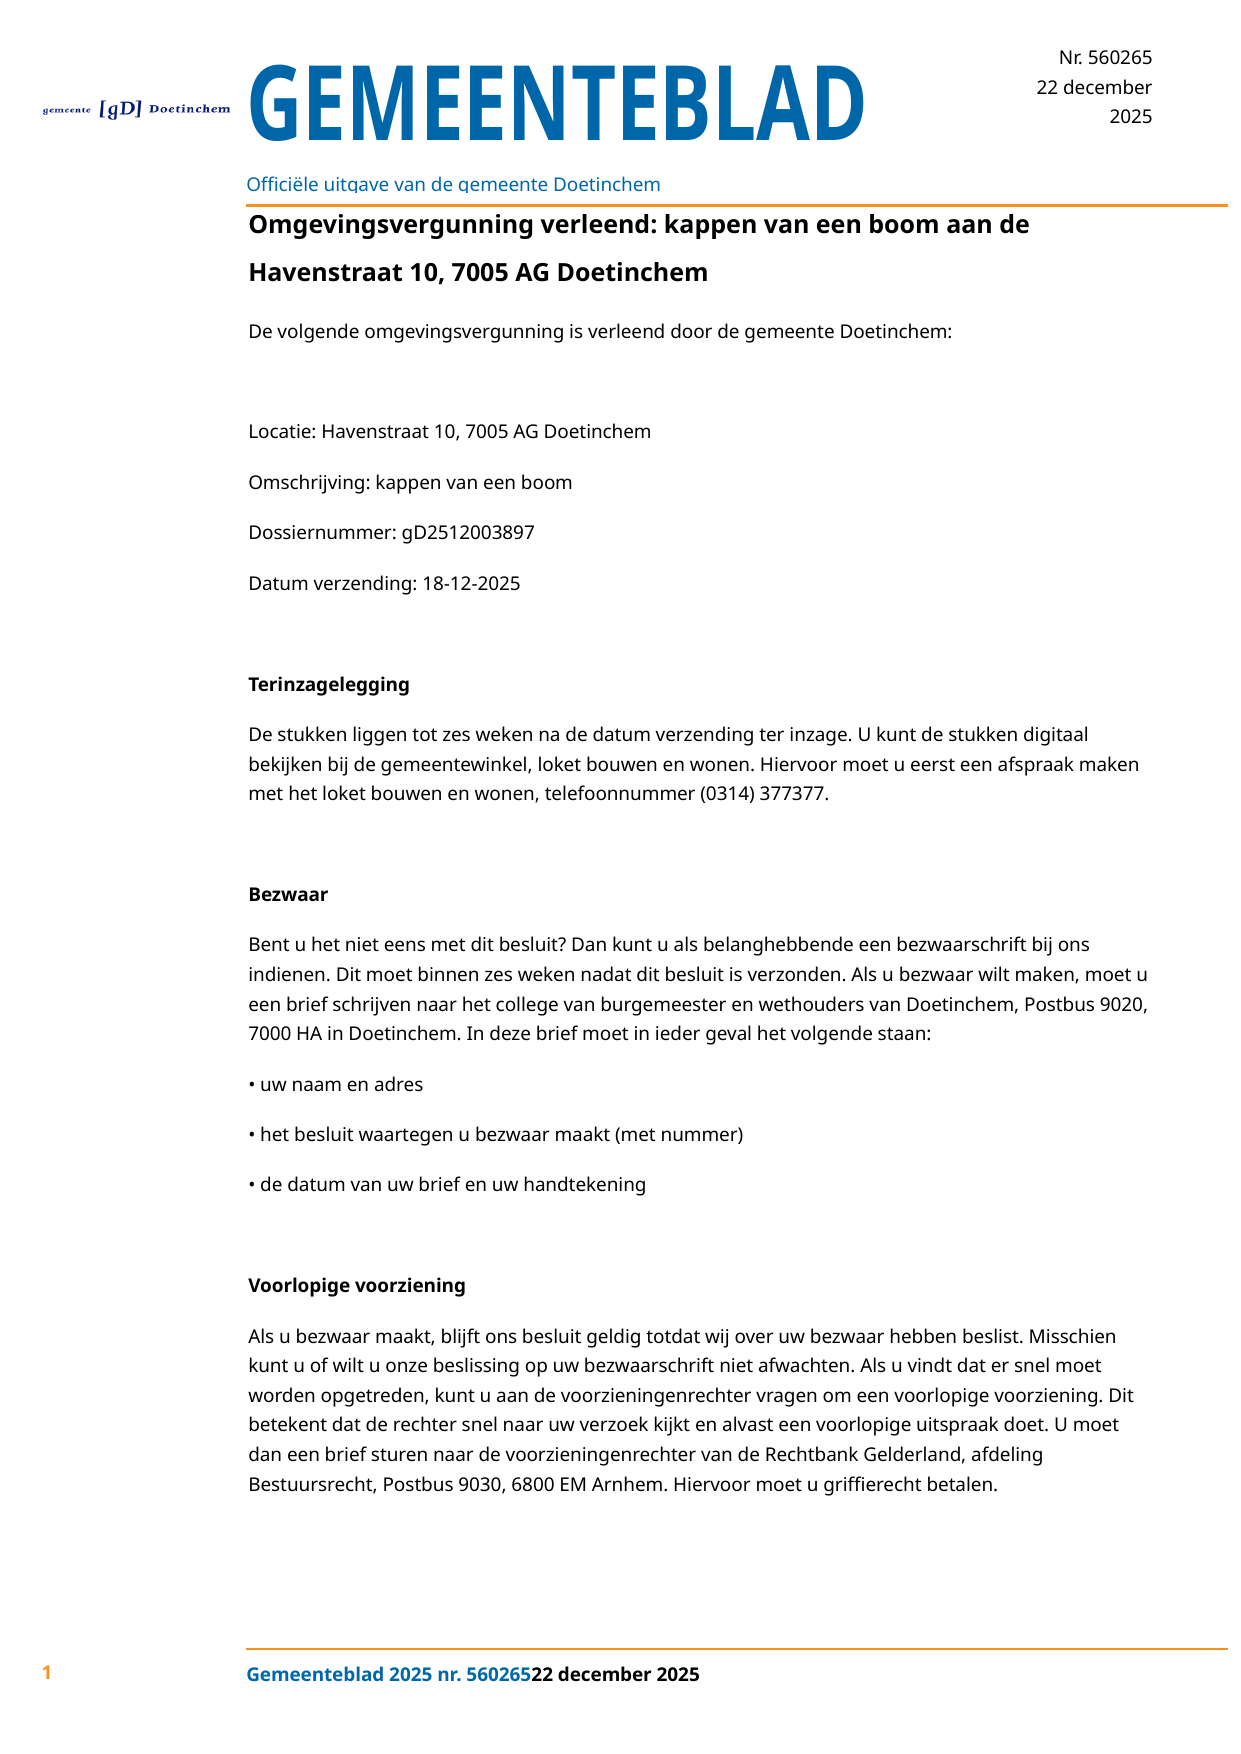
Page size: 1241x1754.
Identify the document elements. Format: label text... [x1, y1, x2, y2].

text Locatie: Havenstraat 10, 7005 AG Doetinchem [248, 419, 1152, 444]
text Omgevingsvergunning verleend: kappen van een boom aan de Havenstraat 10, 7005 AG Doetinchem [248, 207, 1152, 288]
text Bezwaar [248, 881, 1152, 907]
text Datum verzending: 18-12-2025 [248, 570, 1152, 596]
text Terinzagelegging [248, 671, 1152, 697]
text De stukken liggen tot zes weken na de datum verzending ter inzage. U kunt de stukken digitaal bekijken bij de gemeentewinkel, loket bouwen en wonen. Hiervoor moet u eerst een afspraak maken met het loket bouwen en wonen, telefoonnummer (0314) 377377. [248, 721, 1152, 806]
text Omschrijving: kappen van een boom [248, 469, 1152, 495]
text Als u bezwaar maakt, blijft ons besluit geldig totdat wij over uw bezwaar hebben beslist. Misschien kunt u of wilt u onze beslissing op uw bezwaarschrift niet afwachten. Als u vindt dat er snel moet worden opgetreden, kunt u aan de voorzieningenrechter vragen om een voorlopige voorziening. Dit betekent dat de rechter snel naar uw verzoek kijkt en alvast een voorlopige uitspraak doet. U moet dan een brief sturen naar de voorzieningenrechter van de Rechtbank Gelderland, afdeling Bestuursrecht, Postbus 9030, 6800 EM Arnhem. Hiervoor moet u griffierecht betalen. [248, 1323, 1152, 1497]
text Bent u het niet eens met dit besluit? Dan kunt u als belanghebbende een bezwaarschrift bij ons indienen. Dit moet binnen zes weken nadat dit besluit is verzonden. Als u bezwaar wilt maken, moet u een brief schrijven naar het college van burgemeester en wethouders van Doetinchem, Postbus 9020, 7000 HA in Doetinchem. In deze brief moet in ieder geval het volgende staan: [248, 932, 1152, 1046]
text Voorlopige voorziening [248, 1272, 1152, 1298]
text De volgende omgevingsvergunning is verleend door de gemeente Doetinchem: [248, 318, 1152, 344]
text • uw naam en adres [248, 1071, 1152, 1097]
text • het besluit waartegen u bezwaar maakt (met nummer) [248, 1121, 1152, 1147]
picture [41, 47, 231, 172]
text • de datum van uw brief en uw handtekening [248, 1172, 1152, 1197]
text Dossiernummer: gD2512003897 [248, 519, 1152, 545]
